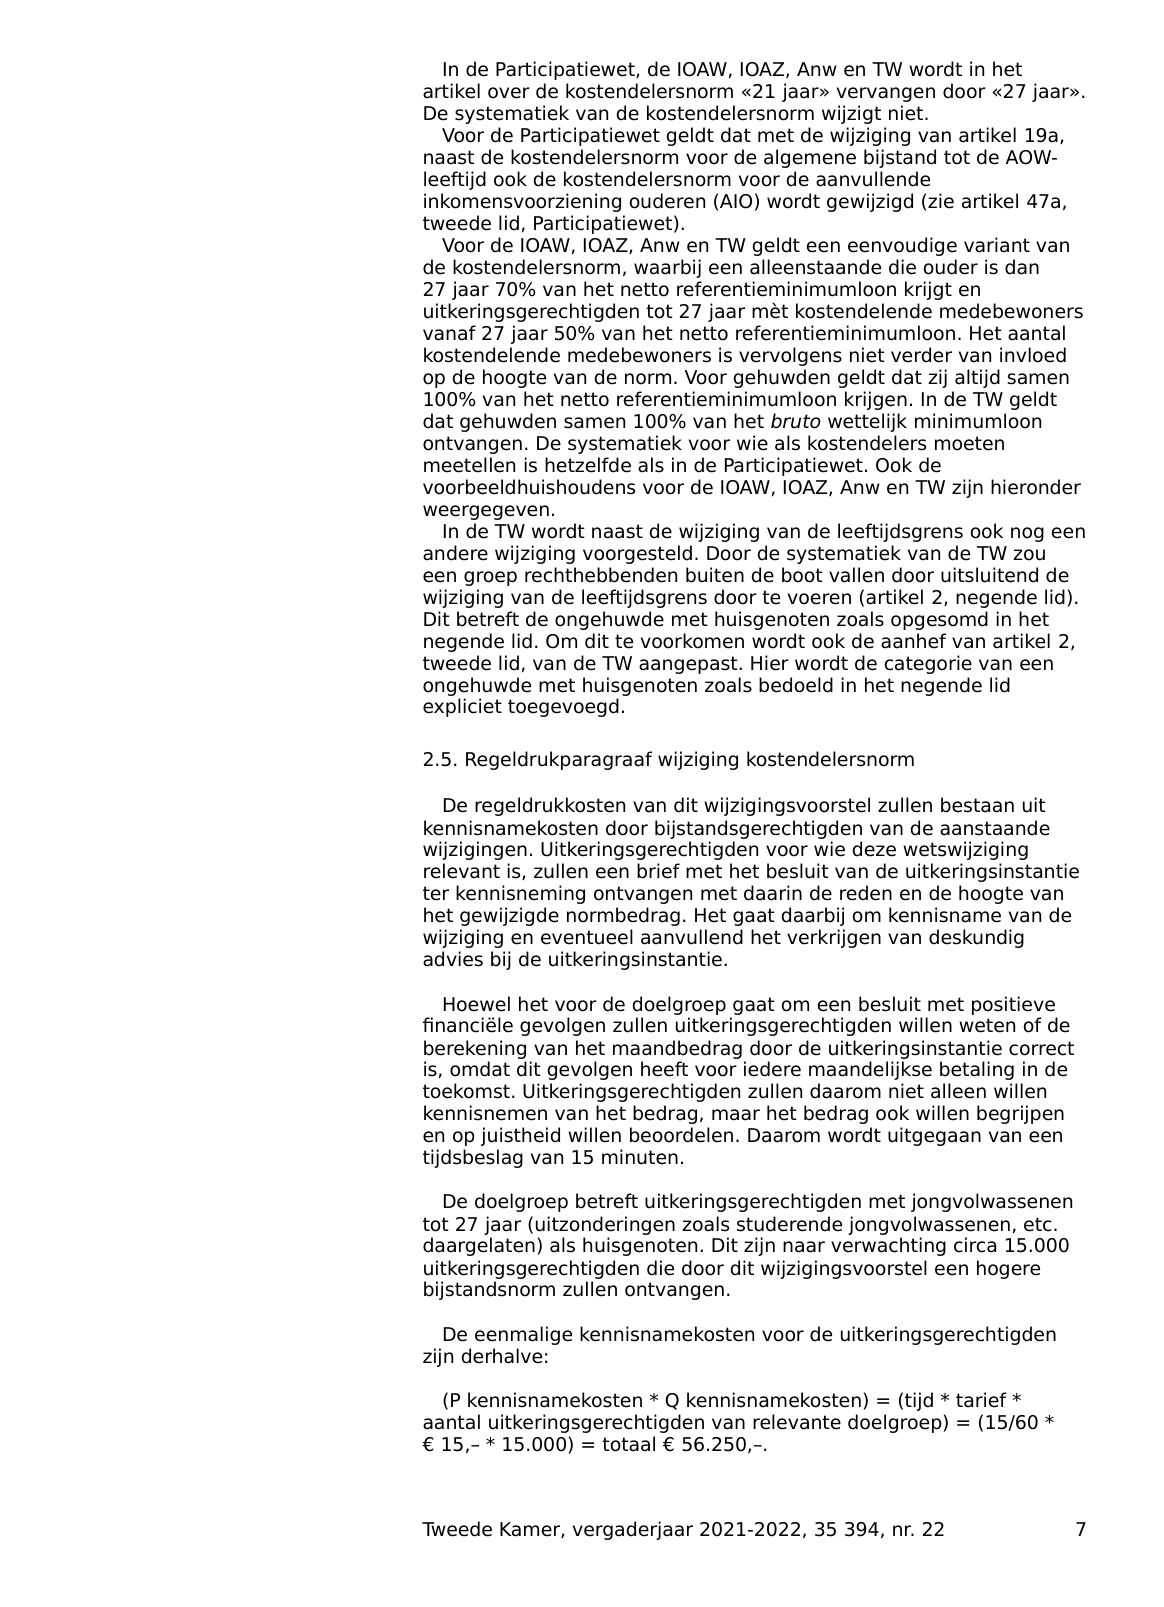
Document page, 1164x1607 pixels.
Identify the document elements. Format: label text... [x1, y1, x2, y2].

text In de TW wordt naast de wijziging van de leeftijdsgrens ook nog een andere wijziging voorgesteld. Door de systematiek van de TW zou een groep rechthebbenden buiten de boot vallen door uitsluitend de wijziging van de leeftijdsgrens door te voeren (artikel 2, negende lid). Dit betreft de ongehuwde met huisgenoten zoals opgesomd in het negende lid. Om dit te voorkomen wordt ook de aanhef van artikel 2, tweede lid, van de TW aangepast. Hier wordt de categorie van een ongehuwde met huisgenoten zoals bedoeld in het negende lid expliciet toegevoegd. [422, 521, 1087, 718]
text De regeldrukkosten van dit wijzigingsvoorstel zullen bestaan uit kennisnamekosten door bijstandsgerechtigden van de aanstaande wijzigingen. Uitkeringsgerechtigden voor wie deze wetswijziging relevant is, zullen een brief met het besluit van de uitkeringsinstantie ter kennisneming ontvangen met daarin de reden en de hoogte van het gewijzigde normbedrag. Het gaat daarbij om kennisname van de wijziging en eventueel aanvullend het verkrijgen van deskundig advies bij de uitkeringsinstantie. [422, 795, 1087, 971]
text De doelgroep betreft uitkeringsgerechtigden met jongvolwassenen tot 27 jaar (uitzonderingen zoals studerende jongvolwassenen, etc. daargelaten) als huisgenoten. Dit zijn naar verwachting circa 15.000 uitkeringsgerechtigden die door dit wijzigingsvoorstel een hogere bijstandsnorm zullen ontvangen. [422, 1191, 1087, 1301]
text Voor de Participatiewet geldt dat met de wijziging van artikel 19a, naast de kostendelersnorm voor de algemene bijstand tot de AOW-leeftijd ook de kostendelersnorm voor de aanvullende inkomensvoorziening ouderen (AIO) wordt gewijzigd (zie artikel 47a, tweede lid, Participatiewet). [422, 125, 1087, 235]
text De eenmalige kennisnamekosten voor de uitkeringsgerechtigden zijn derhalve: [422, 1323, 1087, 1367]
text In de Participatiewet, de IOAW, IOAZ, Anw en TW wordt in het artikel over de kostendelersnorm «21 jaar» vervangen door «27 jaar». De systematiek van de kostendelersnorm wijzigt niet. [422, 59, 1087, 125]
text Voor de IOAW, IOAZ, Anw en TW geldt een eenvoudige variant van de kostendelersnorm, waarbij een alleenstaande die ouder is dan 27 jaar 70% van het netto referentieminimumloon krijgt en uitkeringsgerechtigden tot 27 jaar mèt kostendelende medebewoners vanaf 27 jaar 50% van het netto referentieminimumloon. Het aantal kostendelende medebewoners is vervolgens niet verder van invloed op de hoogte van de norm. Voor gehuwden geldt dat zij altijd samen 100% van het netto referentieminimumloon krijgen. In de TW geldt dat gehuwden samen 100% van het bruto wettelijk minimumloon ontvangen. De systematiek voor wie als kostendelers moeten meetellen is hetzelfde als in de Participatiewet. Ook de voorbeeldhuishoudens voor de IOAW, IOAZ, Anw en TW zijn hieronder weergegeven. [422, 235, 1087, 521]
text (P kennisnamekosten * Q kennisnamekosten) = (tijd * tarief * aantal uitkeringsgerechtigden van relevante doelgroep) = (15/60 * € 15,– * 15.000) = totaal € 56.250,–. [422, 1390, 1087, 1456]
text Hoewel het voor de doelgroep gaat om een besluit met positieve financiële gevolgen zullen uitkeringsgerechtigden willen weten of de berekening van het maandbedrag door de uitkeringsinstantie correct is, omdat dit gevolgen heeft voor iedere maandelijkse betaling in de toekomst. Uitkeringsgerechtigden zullen daarom niet alleen willen kennisnemen van het bedrag, maar het bedrag ook willen begrijpen en op juistheid willen beoordelen. Daarom wordt uitgegaan van een tijdsbeslag van 15 minuten. [422, 993, 1087, 1169]
subtitle 2.5. Regeldrukparagraaf wijziging kostendelersnorm [422, 748, 1087, 770]
